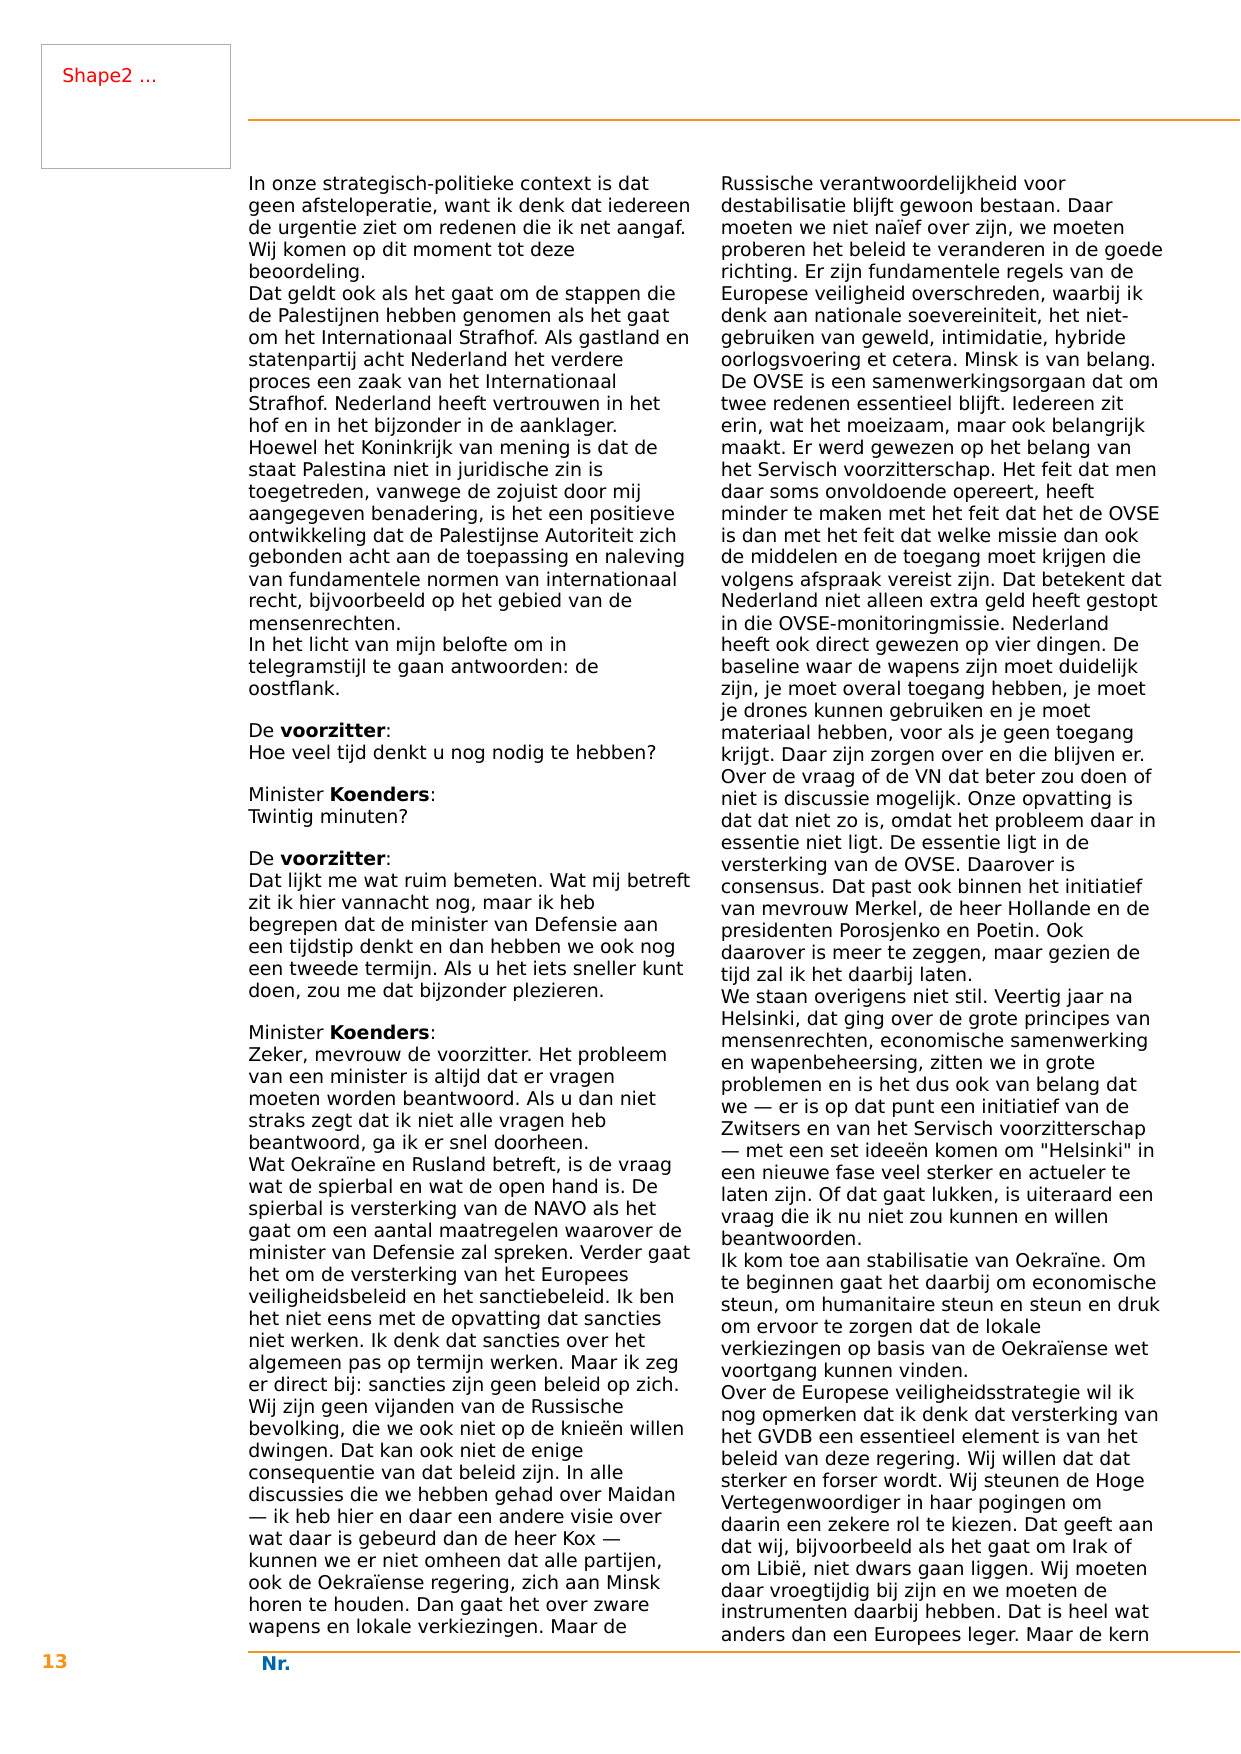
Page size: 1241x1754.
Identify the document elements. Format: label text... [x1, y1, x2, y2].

text Minister Koenders: [248, 784, 691, 806]
text Russische verantwoordelijkheid voor destabilisatie blijft gewoon bestaan. Daar moeten we niet naïef over zijn, we moeten proberen het beleid te veranderen in de goede richting. Er zijn fundamentele regels van de Europese veiligheid overschreden, waarbij ik denk aan nationale soevereiniteit, het niet-gebruiken van geweld, intimidatie, hybride oorlogsvoering et cetera. Minsk is van belang. De OVSE is een samenwerkingsorgaan dat om twee redenen essentieel blijft. Iedereen zit erin, wat het moeizaam, maar ook belangrijk maakt. Er werd gewezen op het belang van het Servisch voorzitterschap. Het feit dat men daar soms onvoldoende opereert, heeft minder te maken met het feit dat het de OVSE is dan met het feit dat welke missie dan ook de middelen en de toegang moet krijgen die volgens afspraak vereist zijn. Dat betekent dat Nederland niet alleen extra geld heeft gestopt in die OVSE-monitoringmissie. Nederland heeft ook direct gewezen op vier dingen. De baseline waar de wapens zijn moet duidelijk zijn, je moet overal toegang hebben, je moet je drones kunnen gebruiken en je moet materiaal hebben, voor als je geen toegang krijgt. Daar zijn zorgen over en die blijven er. Over de vraag of de VN dat beter zou doen of niet is discussie mogelijk. Onze opvatting is dat dat niet zo is, omdat het probleem daar in essentie niet ligt. De essentie ligt in de versterking van de OVSE. Daarover is consensus. Dat past ook binnen het initiatief van mevrouw Merkel, de heer Hollande en de presidenten Porosjenko en Poetin. Ook daarover is meer te zeggen, maar gezien de tijd zal ik het daarbij laten. [721, 173, 1163, 986]
text In het licht van mijn belofte om in telegramstijl te gaan antwoorden: de oostflank. [248, 634, 691, 700]
text Minister Koenders: [248, 1022, 691, 1044]
text We staan overigens niet stil. Veertig jaar na Helsinki, dat ging over de grote principes van mensenrechten, economische samenwerking en wapenbeheersing, zitten we in grote problemen en is het dus ook van belang dat we — er is op dat punt een initiatief van de Zwitsers en van het Servisch voorzitterschap — met een set ideeën komen om "Helsinki" in een nieuwe fase veel sterker en actueler te laten zijn. Of dat gaat lukken, is uiteraard een vraag die ik nu niet zou kunnen en willen beantwoorden. [721, 986, 1163, 1250]
text Twintig minuten? [248, 806, 691, 828]
text In onze strategisch-politieke context is dat geen afsteloperatie, want ik denk dat iedereen de urgentie ziet om redenen die ik net aangaf. Wij komen op dit moment tot deze beoordeling. [248, 173, 691, 283]
text Zeker, mevrouw de voorzitter. Het probleem van een minister is altijd dat er vragen moeten worden beantwoord. Als u dan niet straks zegt dat ik niet alle vragen heb beantwoord, ga ik er snel doorheen. [248, 1044, 691, 1154]
text Hoe veel tijd denkt u nog nodig te hebben? [248, 742, 691, 764]
text Dat geldt ook als het gaat om de stappen die de Palestijnen hebben genomen als het gaat om het Internationaal Strafhof. Als gastland en statenpartij acht Nederland het verdere proces een zaak van het Internationaal Strafhof. Nederland heeft vertrouwen in het hof en in het bijzonder in de aanklager. Hoewel het Koninkrijk van mening is dat de staat Palestina niet in juridische zin is toegetreden, vanwege de zojuist door mij aangegeven benadering, is het een positieve ontwikkeling dat de Palestijnse Autoriteit zich gebonden acht aan de toepassing en naleving van fundamentele normen van internationaal recht, bijvoorbeeld op het gebied van de mensenrechten. [248, 283, 691, 634]
text Ik kom toe aan stabilisatie van Oekraïne. Om te beginnen gaat het daarbij om economische steun, om humanitaire steun en steun en druk om ervoor te zorgen dat de lokale verkiezingen op basis van de Oekraïense wet voortgang kunnen vinden. [721, 1250, 1163, 1382]
text Over de Europese veiligheidsstrategie wil ik nog opmerken dat ik denk dat versterking van het GVDB een essentieel element is van het beleid van deze regering. Wij willen dat dat sterker en forser wordt. Wij steunen de Hoge Vertegenwoordiger in haar pogingen om daarin een zekere rol te kiezen. Dat geeft aan dat wij, bijvoorbeeld als het gaat om Irak of om Libië, niet dwars gaan liggen. Wij moeten daar vroegtijdig bij zijn en we moeten de instrumenten daarbij hebben. Dat is heel wat anders dan een Europees leger. Maar de kern [721, 1382, 1163, 1645]
text De voorzitter: [248, 720, 691, 742]
text Dat lijkt me wat ruim bemeten. Wat mij betreft zit ik hier vannacht nog, maar ik heb begrepen dat de minister van Defensie aan een tijdstip denkt en dan hebben we ook nog een tweede termijn. Als u het iets sneller kunt doen, zou me dat bijzonder plezieren. [248, 870, 691, 1002]
text Wat Oekraïne en Rusland betreft, is de vraag wat de spierbal en wat de open hand is. De spierbal is versterking van de NAVO als het gaat om een aantal maatregelen waarover de minister van Defensie zal spreken. Verder gaat het om de versterking van het Europees veiligheidsbeleid en het sanctiebeleid. Ik ben het niet eens met de opvatting dat sancties niet werken. Ik denk dat sancties over het algemeen pas op termijn werken. Maar ik zeg er direct bij: sancties zijn geen beleid op zich. Wij zijn geen vijanden van de Russische bevolking, die we ook niet op de knieën willen dwingen. Dat kan ook niet de enige consequentie van dat beleid zijn. In alle discussies die we hebben gehad over Maidan — ik heb hier en daar een andere visie over wat daar is gebeurd dan de heer Kox — kunnen we er niet omheen dat alle partijen, ook de Oekraïense regering, zich aan Minsk horen te houden. Dan gaat het over zware wapens en lokale verkiezingen. Maar de [248, 1154, 691, 1637]
text De voorzitter: [248, 848, 691, 870]
